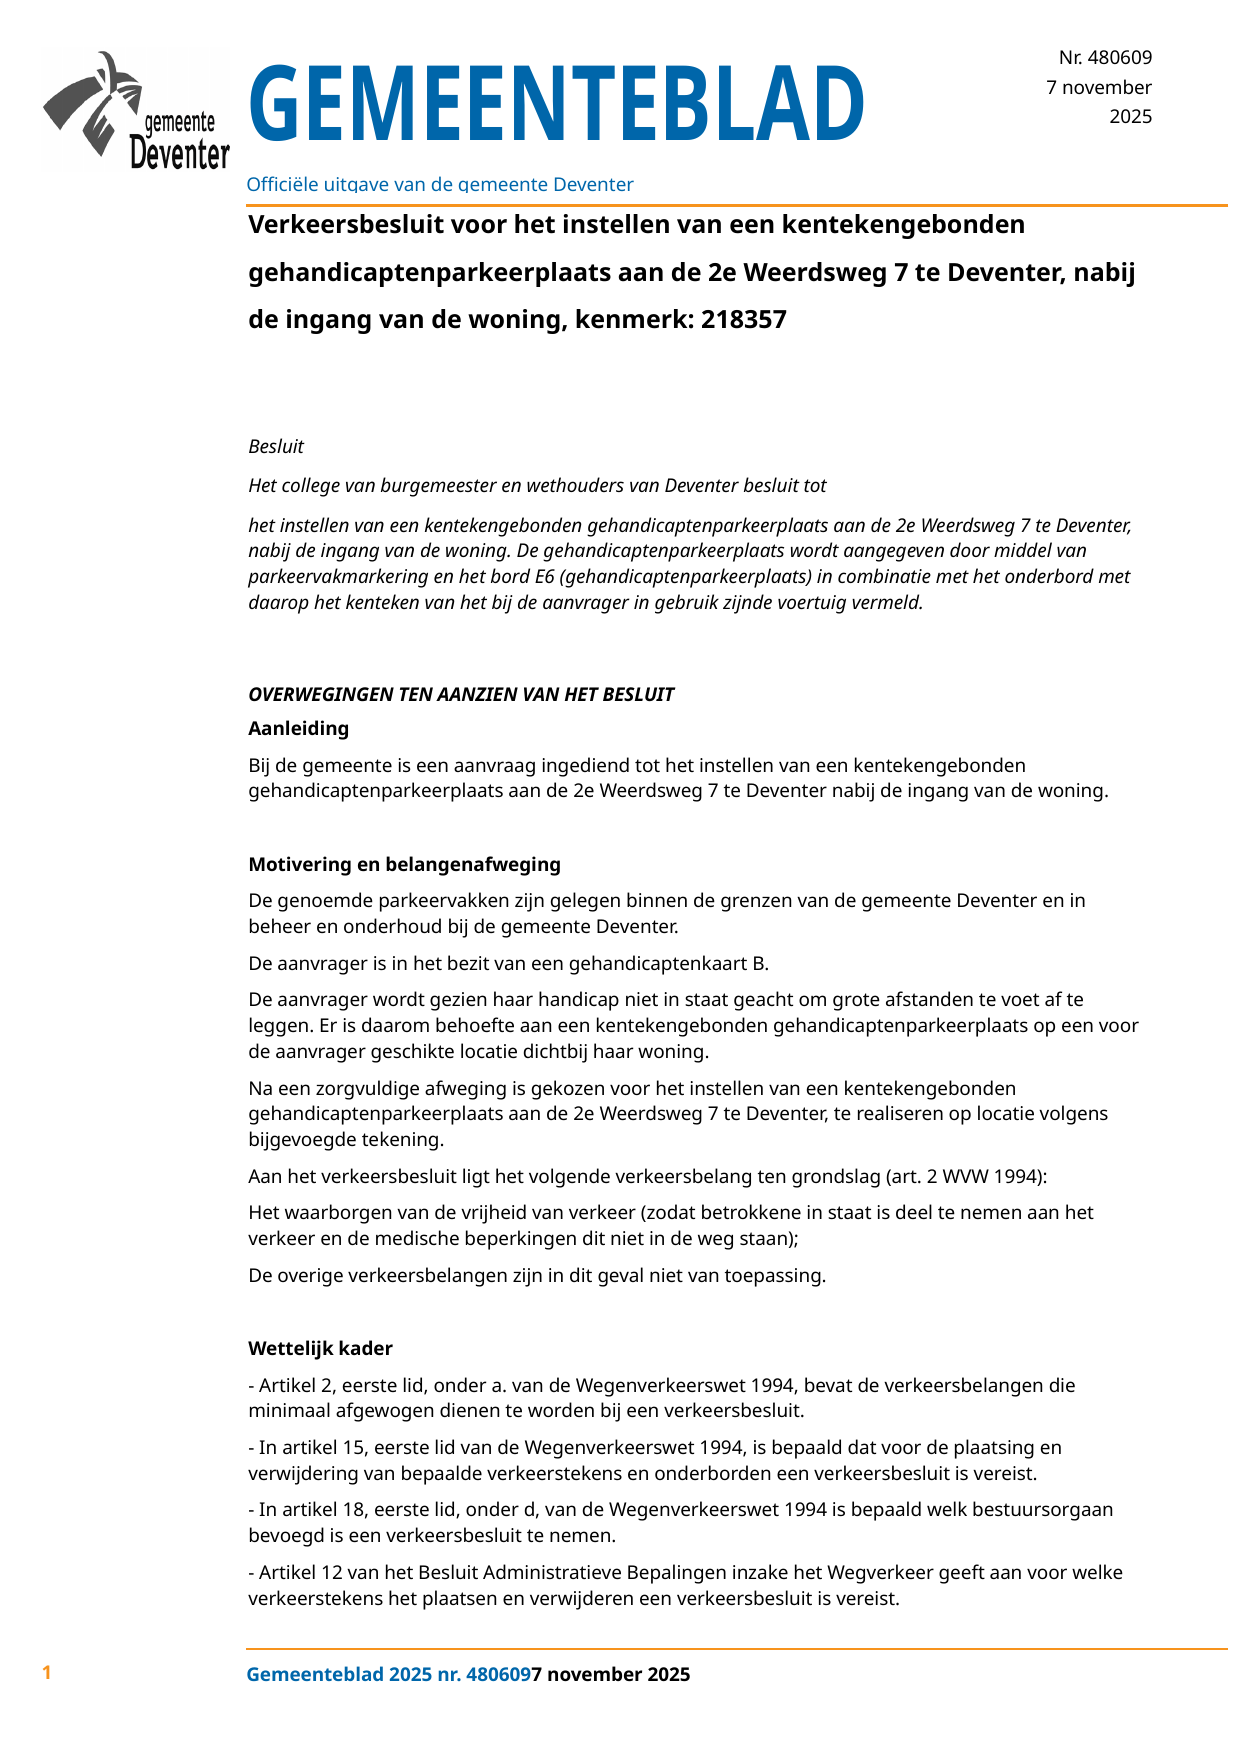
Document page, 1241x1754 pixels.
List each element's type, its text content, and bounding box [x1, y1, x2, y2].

text Besluit [248, 433, 1152, 459]
text - In artikel 18, eerste lid, onder d, van de Wegenverkeerswet 1994 is bepaald welk bestuursorgaan bevoegd is een verkeersbesluit te nemen. [248, 1497, 1152, 1548]
text De aanvrager is in het bezit van een gehandicaptenkaart B. [248, 950, 1152, 976]
text Bij de gemeente is een aanvraag ingediend tot het instellen van een kentekengebonden gehandicaptenparkeerplaats aan de 2e Weerdsweg 7 te Deventer nabij de ingang van de woning. [248, 752, 1152, 803]
text De overige verkeersbelangen zijn in dit geval niet van toepassing. [248, 1262, 1152, 1288]
text - Artikel 12 van het Besluit Administratieve Bepalingen inzake het Wegverkeer geeft aan voor welke verkeerstekens het plaatsen en verwijderen een verkeersbesluit is vereist. [248, 1559, 1152, 1611]
text Na een zorgvuldige afweging is gekozen voor het instellen van een kentekengebonden gehandicaptenparkeerplaats aan de 2e Weerdsweg 7 te Deventer, te realiseren op locatie volgens bijgevoegde tekening. [248, 1075, 1152, 1152]
picture [41, 47, 231, 172]
text Verkeersbesluit voor het instellen van een kentekengebonden gehandicaptenparkeerplaats aan de 2e Weerdsweg 7 te Deventer, nabij de ingang van de woning, kenmerk: 218357 [248, 207, 1152, 336]
text - In artikel 15, eerste lid van de Wegenverkeerswet 1994, is bepaald dat voor de plaatsing en verwijdering van bepaalde verkeerstekens en onderborden een verkeersbesluit is vereist. [248, 1434, 1152, 1486]
text OVERWEGINGEN TEN AANZIEN VAN HET BESLUIT [248, 681, 1152, 707]
text Wettelijk kader [248, 1335, 1152, 1361]
text Aanleiding [248, 715, 1152, 741]
text De genoemde parkeervakken zijn gelegen binnen de grenzen van de gemeente Deventer en in beheer en onderhoud bij de gemeente Deventer. [248, 887, 1152, 939]
text Het waarborgen van de vrijheid van verkeer (zodat betrokkene in staat is deel te nemen aan het verkeer en de medische beperkingen dit niet in de weg staan); [248, 1199, 1152, 1251]
text Aan het verkeersbesluit ligt het volgende verkeersbelang ten grondslag (art. 2 WVW 1994): [248, 1163, 1152, 1188]
text De aanvrager wordt gezien haar handicap niet in staat geacht om grote afstanden te voet af te leggen. Er is daarom behoefte aan een kentekengebonden gehandicaptenparkeerplaats op een voor de aanvrager geschikte locatie dichtbij haar woning. [248, 987, 1152, 1064]
text het instellen van een kentekengebonden gehandicaptenparkeerplaats aan de 2e Weerdsweg 7 te Deventer, nabij de ingang van de woning. De gehandicaptenparkeerplaats wordt aangegeven door middel van parkeervakmarkering en het bord E6 (gehandicaptenparkeerplaats) in combinatie met het onderbord met daarop het kenteken van het bij de aanvrager in gebruik zijnde voertuig vermeld. [248, 512, 1152, 615]
text - Artikel 2, eerste lid, onder a. van de Wegenverkeerswet 1994, bevat de verkeersbelangen die minimaal afgewogen dienen te worden bij een verkeersbesluit. [248, 1372, 1152, 1423]
text Het college van burgemeester en wethouders van Deventer besluit tot [248, 472, 1152, 498]
text Motivering en belangenafweging [248, 851, 1152, 877]
